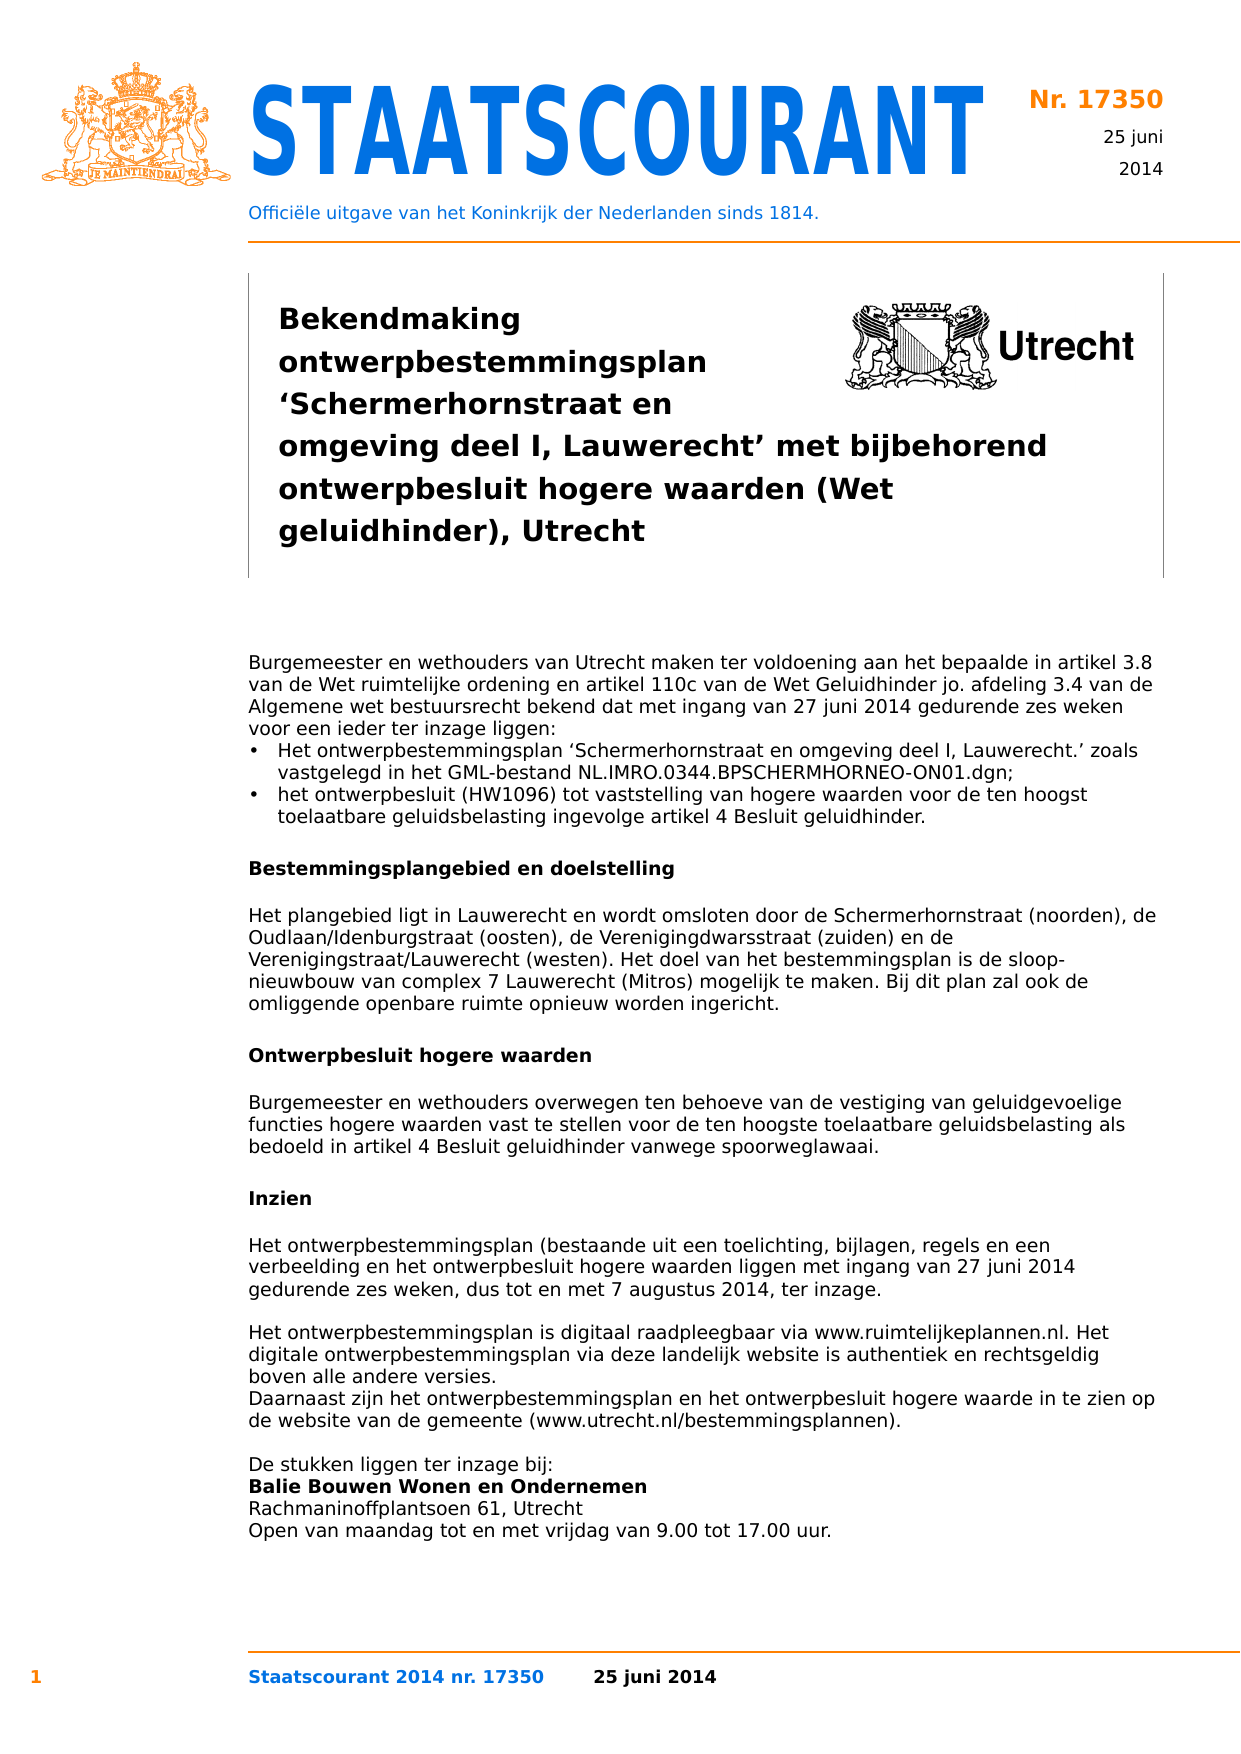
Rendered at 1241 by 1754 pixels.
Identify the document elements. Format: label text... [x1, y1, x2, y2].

subtitle Ontwerpbesluit hogere waarden [248, 1044, 1163, 1067]
text Rachmaninoffplantsoen 61, Utrecht [248, 1498, 1163, 1520]
text Daarnaast zijn het ontwerpbestemmingsplan en het ontwerpbesluit hogere waarde in te zien op de website van de gemeente (www.utrecht.nl/bestemmingsplannen). [248, 1388, 1163, 1432]
picture [844, 302, 1134, 391]
table_header [25, 62, 248, 241]
table_cell 2014 [998, 153, 1240, 203]
picture [41, 62, 231, 186]
text • het ontwerpbesluit (HW1096) tot vaststelling van hogere waarden voor de ten hoogst toelaatbare geluidsbelasting ingevolge artikel 4 Besluit geluidhinder. [248, 784, 1163, 828]
text Burgemeester en wethouders overwegen ten behoeve van de vestiging van geluidgevoelige functies hogere waarden vast te stellen voor de ten hoogste toelaatbare geluidsbelasting als bedoeld in artikel 4 Besluit geluidhinder vanwege spoorweglawaai. [248, 1092, 1163, 1157]
subtitle Bestemmingsplangebied en doelstelling [248, 858, 1163, 880]
table_header Nr. 17350 [998, 62, 1240, 121]
text Balie Bouwen Wonen en Ondernemen [248, 1476, 1163, 1498]
text Het plangebied ligt in Lauwerecht en wordt omsloten door de Schermerhornstraat (noorden), de Oudlaan/Idenburgstraat (oosten), de Verenigingdwarsstraat (zuiden) en de Verenigingstraat/Lauwerecht (westen). Het doel van het bestemmingsplan is de sloop- nieuwbouw van complex 7 Lauwerecht (Mitros) mogelijk te maken. Bij dit plan zal ook de omliggende openbare ruimte opnieuw worden ingericht. [248, 905, 1163, 1014]
text De stukken liggen ter inzage bij: [248, 1454, 1163, 1476]
text • Het ontwerpbestemmingsplan ‘Schermerhornstraat en omgeving deel I, Lauwerecht.’ zoals vastgelegd in het GML-bestand NL.IMRO.0344.BPSCHERMHORNEO-ON01.dgn; [248, 740, 1163, 784]
text Burgemeester en wethouders van Utrecht maken ter voldoening aan het bepaalde in artikel 3.8 van de Wet ruimtelijke ordening en artikel 110c van de Wet Geluidhinder jo. afdeling 3.4 van de Algemene wet bestuursrecht bekend dat met ingang van 27 juni 2014 gedurende zes weken voor een ieder ter inzage liggen: [248, 652, 1163, 740]
table_cell 25 juni [998, 121, 1240, 153]
subtitle Bekendmaking ontwerpbestemmingsplan ‘Schermerhornstraat en omgeving deel I, Lauwerecht’ met bijbehorend ontwerpbesluit hogere waarden (Wet geluidhinder), Utrecht [249, 273, 1163, 578]
table_header STAATSCOURANT [248, 62, 998, 203]
text Open van maandag tot en met vrijdag van 9.00 tot 17.00 uur. [248, 1520, 1163, 1542]
table_cell Officiële uitgave van het Koninkrijk der Nederlanden sinds 1814. [248, 203, 1240, 241]
subtitle Inzien [248, 1187, 1163, 1209]
text Het ontwerpbestemmingsplan is digitaal raadpleegbaar via www.ruimtelijkeplannen.nl. Het digitale ontwerpbestemmingsplan via deze landelijk website is authentiek en rechtsgeldig boven alle andere versies. [248, 1322, 1163, 1388]
text Het ontwerpbestemmingsplan (bestaande uit een toelichting, bijlagen, regels en een verbeelding en het ontwerpbesluit hogere waarden liggen met ingang van 27 juni 2014 gedurende zes weken, dus tot en met 7 augustus 2014, ter inzage. [248, 1234, 1163, 1300]
